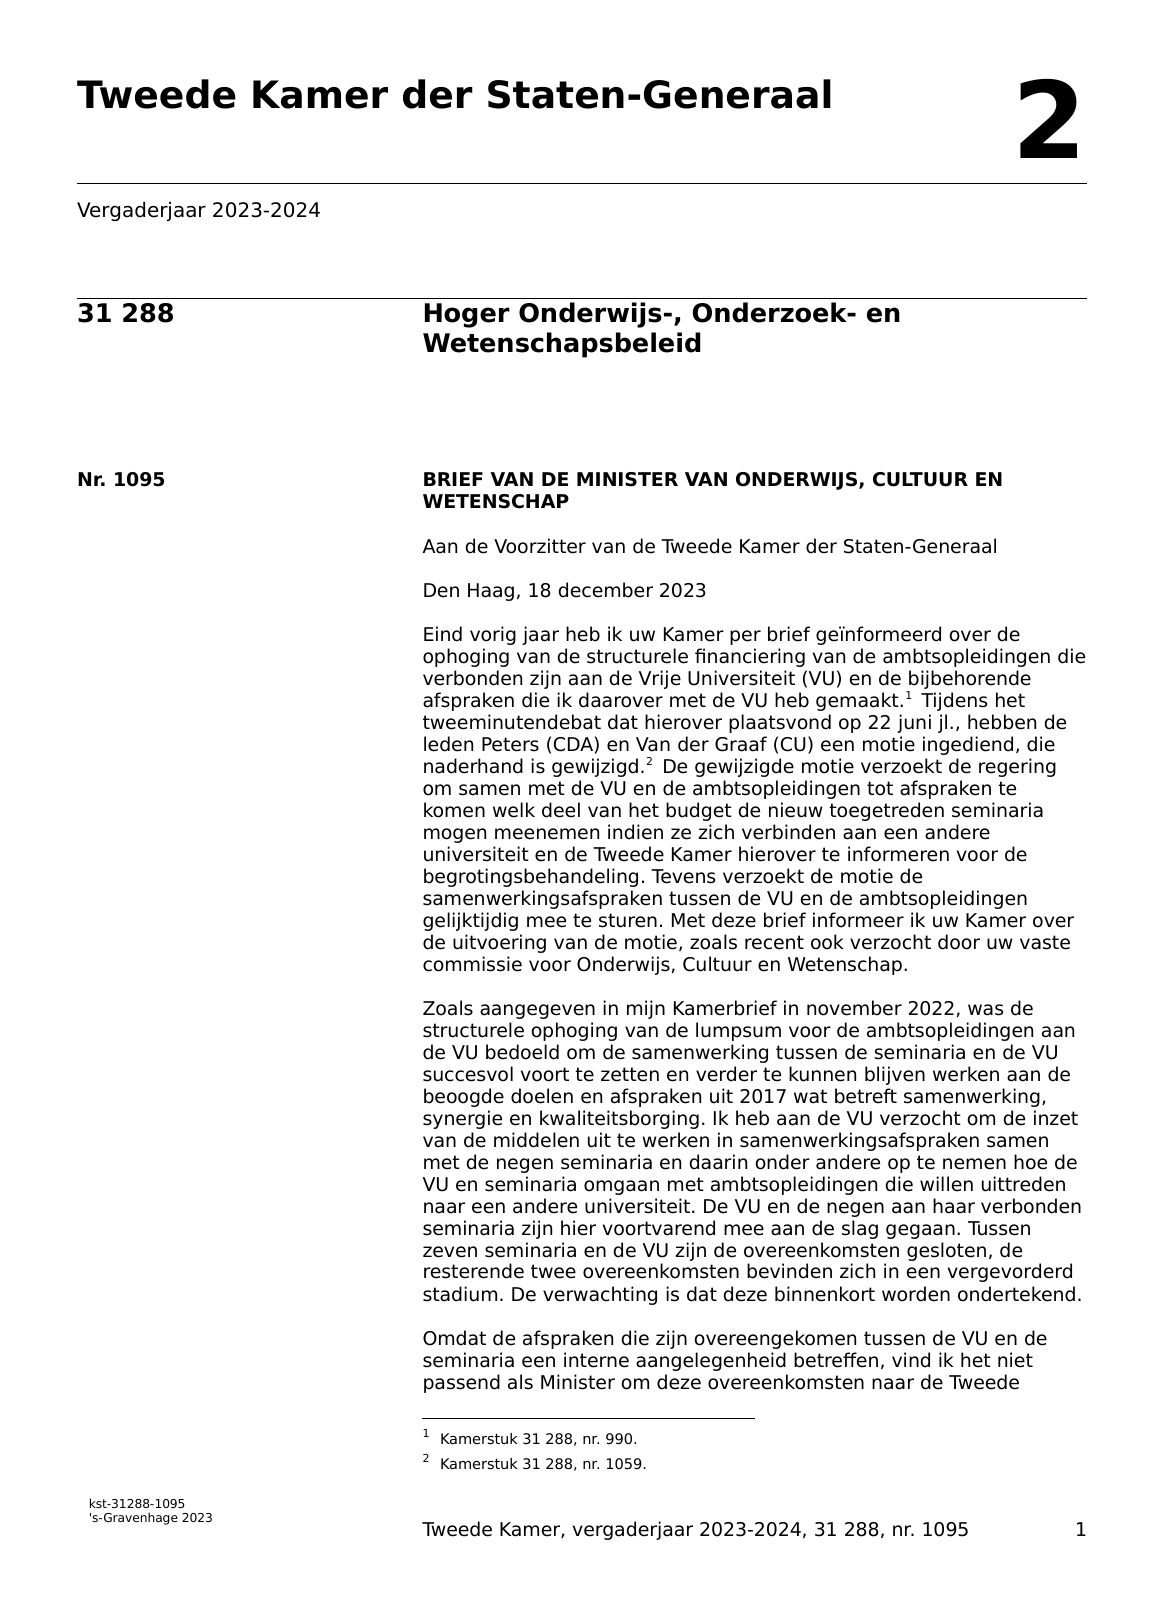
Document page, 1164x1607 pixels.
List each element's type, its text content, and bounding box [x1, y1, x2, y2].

subtitle Nr. 1095 BRIEF VAN DE MINISTER VAN ONDERWIJS, CULTUUR EN WETENSCHAP [77, 469, 1087, 513]
subtitle 31 288 Hoger Onderwijs-, Onderzoek- en Wetenschapsbeleid [77, 299, 1087, 358]
text Aan de Voorzitter van de Tweede Kamer der Staten-Generaal [422, 536, 1087, 557]
table_cell Vergaderjaar 2023-2024 [77, 184, 1087, 298]
text Kamerstuk 31 288, nr. 1059. [422, 1452, 1087, 1474]
table_header Tweede Kamer der Staten-Generaal [77, 59, 886, 183]
text Den Haag, 18 december 2023 [422, 580, 1087, 602]
text kst-31288-1095 [88, 1497, 323, 1511]
text 's-Gravenhage 2023 [88, 1511, 323, 1525]
text Zoals aangegeven in mijn Kamerbrief in november 2022, was de structurele ophoging van de lumpsum voor de ambtsopleidingen aan de VU bedoeld om de samenwerking tussen de seminaria en de VU succesvol voort te zetten en verder te kunnen blijven werken aan de beoogde doelen en afspraken uit 2017 wat betreft samenwerking, synergie en kwaliteitsborging. Ik heb aan de VU verzocht om de inzet van de middelen uit te werken in samenwerkingsafspraken samen met de negen seminaria en daarin onder andere op te nemen hoe de VU en seminaria omgaan met ambtsopleidingen die willen uittreden naar een andere universiteit. De VU en de negen aan haar verbonden seminaria zijn hier voortvarend mee aan de slag gegaan. Tussen zeven seminaria en de VU zijn de overeenkomsten gesloten, de resterende twee overeenkomsten bevinden zich in een vergevorderd stadium. De verwachting is dat deze binnenkort worden ondertekend. [422, 998, 1087, 1305]
text Kamerstuk 31 288, nr. 990. [422, 1427, 1087, 1449]
text Eind vorig jaar heb ik uw Kamer per brief geïnformeerd over de ophoging van de structurele financiering van de ambtsopleidingen die verbonden zijn aan de Vrije Universiteit (VU) en de bijbehorende afspraken die ik daarover met de VU heb gemaakt. Tijdens het tweeminutendebat dat hierover plaatsvond op 22 juni jl., hebben de leden Peters (CDA) en Van der Graaf (CU) een motie ingediend, die naderhand is gewijzigd. De gewijzigde motie verzoekt de regering om samen met de VU en de ambtsopleidingen tot afspraken te komen welk deel van het budget de nieuw toegetreden seminaria mogen meenemen indien ze zich verbinden aan een andere universiteit en de Tweede Kamer hierover te informeren voor de begrotingsbehandeling. Tevens verzoekt de motie de samenwerkingsafspraken tussen de VU en de ambtsopleidingen gelijktijdig mee te sturen. Met deze brief informeer ik uw Kamer over de uitvoering van de motie, zoals recent ook verzocht door uw vaste commissie voor Onderwijs, Cultuur en Wetenschap. [422, 624, 1087, 976]
table_header 2 [886, 59, 1087, 183]
text Omdat de afspraken die zijn overeengekomen tussen de VU en de seminaria een interne aangelegenheid betreffen, vind ik het niet passend als Minister om deze overeenkomsten naar de Tweede [422, 1328, 1087, 1393]
